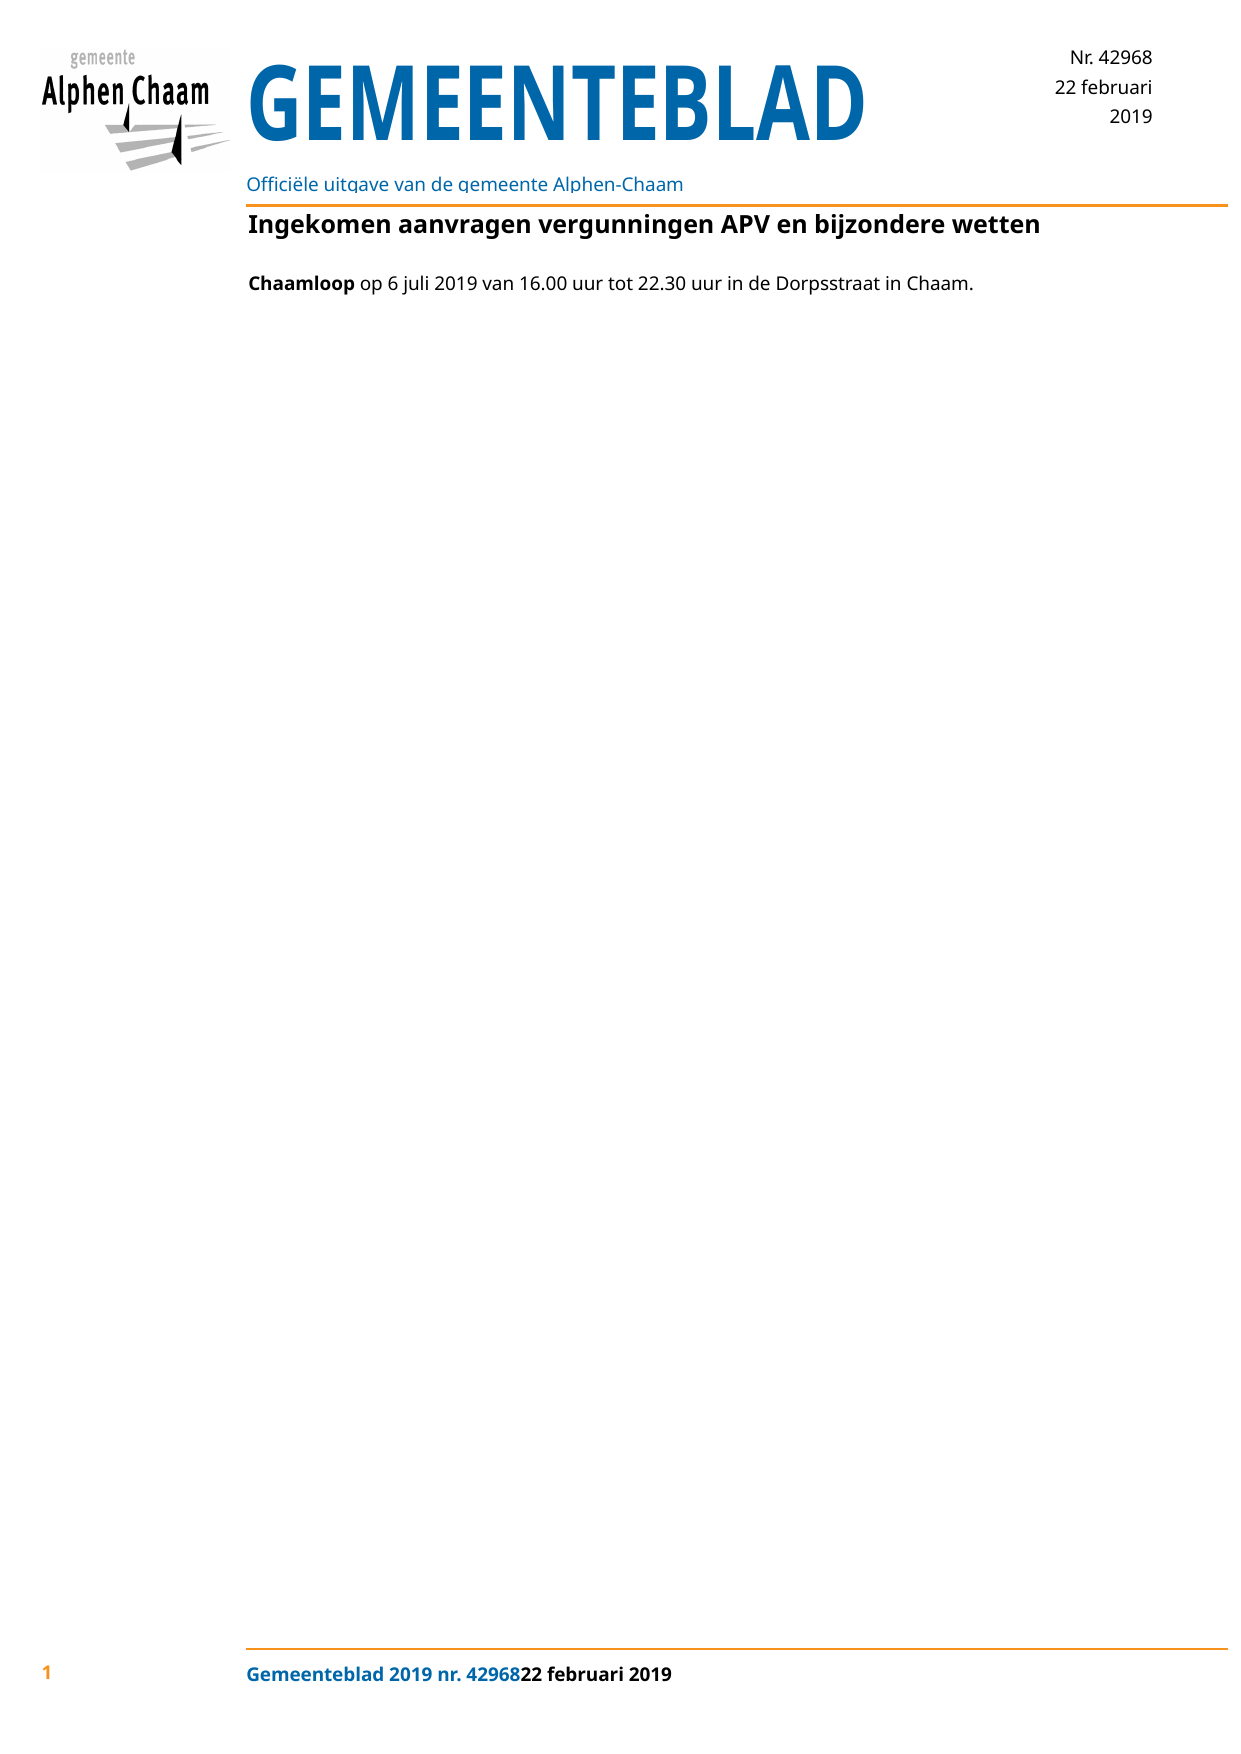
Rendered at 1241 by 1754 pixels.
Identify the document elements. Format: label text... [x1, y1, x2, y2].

text Chaamloop op 6 juli 2019 van 16.00 uur tot 22.30 uur in de Dorpsstraat in Chaam. [248, 270, 1152, 296]
text Ingekomen aanvragen vergunningen APV en bijzondere wetten [248, 207, 1152, 241]
picture [41, 47, 231, 172]
